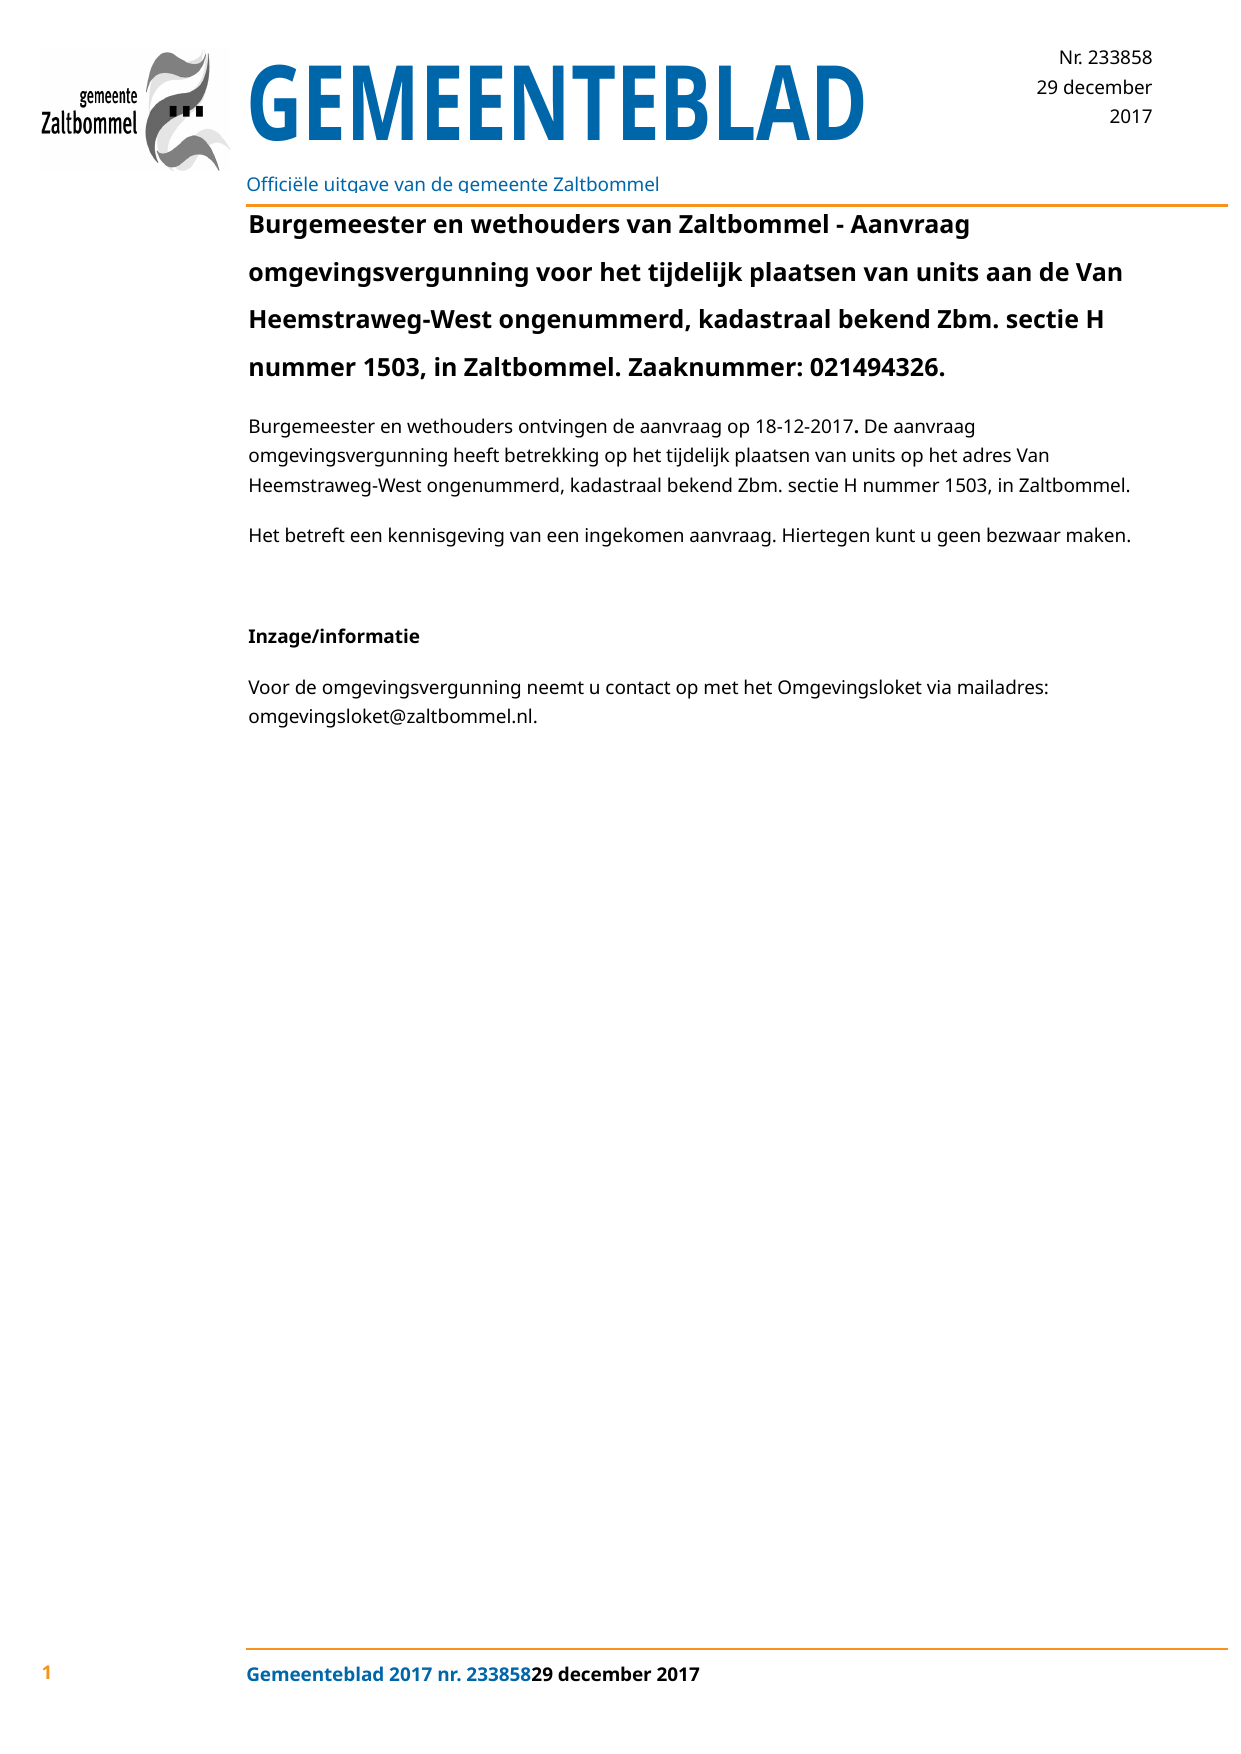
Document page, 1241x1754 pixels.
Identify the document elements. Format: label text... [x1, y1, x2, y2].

picture [41, 47, 231, 172]
text Inzage/informatie [248, 623, 1152, 649]
text Burgemeester en wethouders van Zaltbommel - Aanvraag omgevingsvergunning voor het tijdelijk plaatsen van units aan de Van Heemstraweg-West ongenummerd, kadastraal bekend Zbm. sectie H nummer 1503, in Zaltbommel. Zaaknummer: 021494326. [248, 207, 1152, 384]
text Het betreft een kennisgeving van een ingekomen aanvraag. Hiertegen kunt u geen bezwaar maken. [248, 523, 1152, 548]
text Voor de omgevingsvergunning neemt u contact op met het Omgevingsloket via mailadres: omgevingsloket@zaltbommel.nl. [248, 674, 1152, 729]
text Burgemeester en wethouders ontvingen de aanvraag op 18-12-2017. De aanvraag omgevingsvergunning heeft betrekking op het tijdelijk plaatsen van units op het adres Van Heemstraweg-West ongenummerd, kadastraal bekend Zbm. sectie H nummer 1503, in Zaltbommel. [248, 413, 1152, 498]
